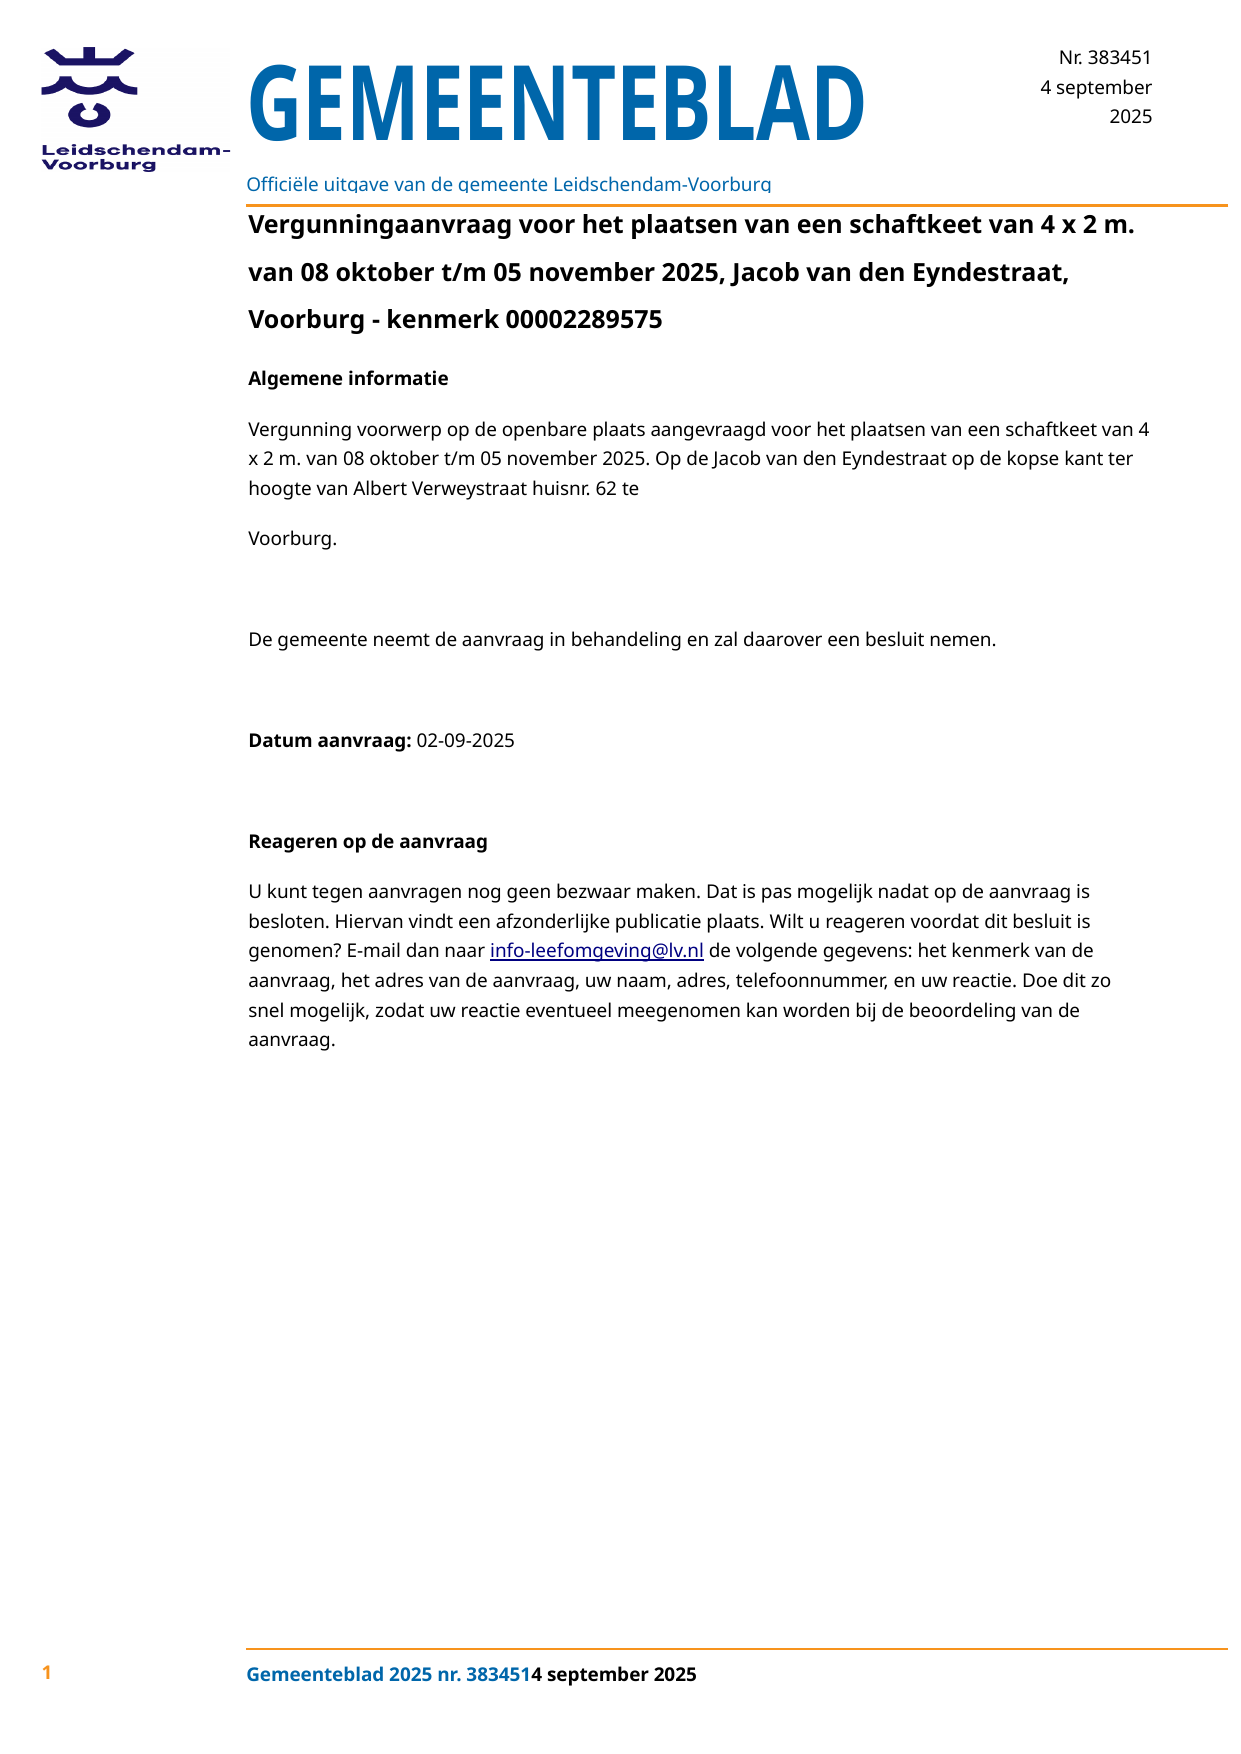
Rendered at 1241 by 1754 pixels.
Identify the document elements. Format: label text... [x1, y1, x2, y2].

text Vergunning voorwerp op de openbare plaats aangevraagd voor het plaatsen van een schaftkeet van 4 x 2 m. van 08 oktober t/m 05 november 2025. Op de Jacob van den Eyndestraat op de kopse kant ter hoogte van Albert Verweystraat huisnr. 62 te [248, 416, 1152, 501]
text U kunt tegen aanvragen nog geen bezwaar maken. Dat is pas mogelijk nadat op de aanvraag is besloten. Hiervan vindt een afzonderlijke publicatie plaats. Wilt u reageren voordat dit besluit is genomen? E-mail dan naar info-leefomgeving@lv.nl de volgende gegevens: het kenmerk van de aanvraag, het adres van de aanvraag, uw naam, adres, telefoonnummer, en uw reactie. Doe dit zo snel mogelijk, zodat uw reactie eventueel meegenomen kan worden bij de beoordeling van de aanvraag. [248, 878, 1152, 1052]
text Voorburg. [248, 526, 1152, 551]
text Vergunningaanvraag voor het plaatsen van een schaftkeet van 4 x 2 m. van 08 oktober t/m 05 november 2025, Jacob van den Eyndestraat, Voorburg - kenmerk 00002289575 [248, 207, 1152, 336]
text Reageren op de aanvraag [248, 828, 1152, 854]
text Datum aanvraag: 02-09-2025 [248, 727, 1152, 753]
picture [41, 47, 231, 172]
text Algemene informatie [248, 366, 1152, 391]
text De gemeente neemt de aanvraag in behandeling en zal daarover een besluit nemen. [248, 626, 1152, 652]
